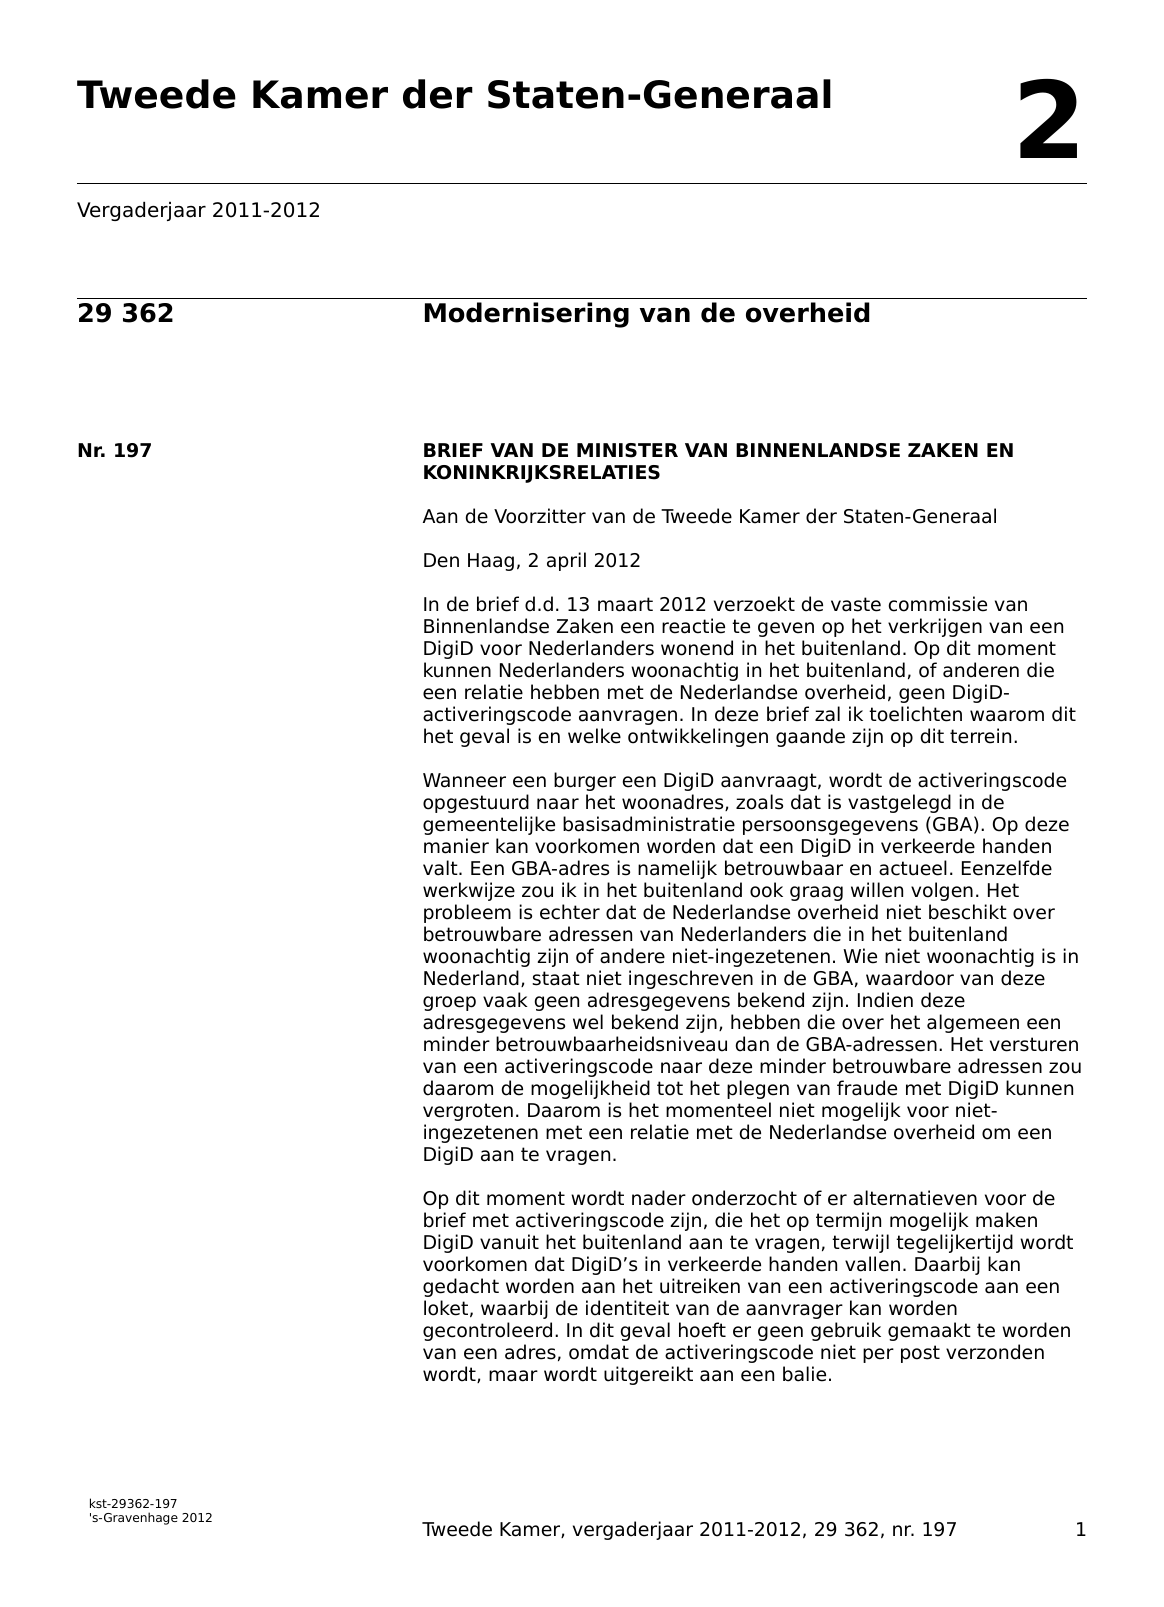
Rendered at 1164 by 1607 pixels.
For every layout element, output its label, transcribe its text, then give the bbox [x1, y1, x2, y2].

text Op dit moment wordt nader onderzocht of er alternatieven voor de brief met activeringscode zijn, die het op termijn mogelijk maken DigiD vanuit het buitenland aan te vragen, terwijl tegelijkertijd wordt voorkomen dat DigiD’s in verkeerde handen vallen. Daarbij kan gedacht worden aan het uitreiken van een activeringscode aan een loket, waarbij de identiteit van de aanvrager kan worden gecontroleerd. In dit geval hoeft er geen gebruik gemaakt te worden van een adres, omdat de activeringscode niet per post verzonden wordt, maar wordt uitgereikt aan een balie. [422, 1188, 1087, 1386]
table_cell Vergaderjaar 2011-2012 [77, 184, 1087, 298]
text In de brief d.d. 13 maart 2012 verzoekt de vaste commissie van Binnenlandse Zaken een reactie te geven op het verkrijgen van een DigiD voor Nederlanders wonend in het buitenland. Op dit moment kunnen Nederlanders woonachtig in het buitenland, of anderen die een relatie hebben met de Nederlandse overheid, geen DigiD-activeringscode aanvragen. In deze brief zal ik toelichten waarom dit het geval is en welke ontwikkelingen gaande zijn op dit terrein. [422, 594, 1087, 748]
text 's-Gravenhage 2012 [88, 1511, 323, 1525]
text Aan de Voorzitter van de Tweede Kamer der Staten-Generaal [422, 506, 1087, 528]
subtitle 29 362 Modernisering van de overheid [77, 299, 1087, 329]
text Den Haag, 2 april 2012 [422, 550, 1087, 572]
table_header 2 [886, 59, 1087, 183]
text kst-29362-197 [88, 1497, 323, 1511]
text Wanneer een burger een DigiD aanvraagt, wordt de activeringscode opgestuurd naar het woonadres, zoals dat is vastgelegd in de gemeentelijke basisadministratie persoonsgegevens (GBA). Op deze manier kan voorkomen worden dat een DigiD in verkeerde handen valt. Een GBA-adres is namelijk betrouwbaar en actueel. Eenzelfde werkwijze zou ik in het buitenland ook graag willen volgen. Het probleem is echter dat de Nederlandse overheid niet beschikt over betrouwbare adressen van Nederlanders die in het buitenland woonachtig zijn of andere niet-ingezetenen. Wie niet woonachtig is in Nederland, staat niet ingeschreven in de GBA, waardoor van deze groep vaak geen adresgegevens bekend zijn. Indien deze adresgegevens wel bekend zijn, hebben die over het algemeen een minder betrouwbaarheidsniveau dan de GBA-adressen. Het versturen van een activeringscode naar deze minder betrouwbare adressen zou daarom de mogelijkheid tot het plegen van fraude met DigiD kunnen vergroten. Daarom is het momenteel niet mogelijk voor niet-ingezetenen met een relatie met de Nederlandse overheid om een DigiD aan te vragen. [422, 770, 1087, 1166]
subtitle Nr. 197 BRIEF VAN DE MINISTER VAN BINNENLANDSE ZAKEN EN KONINKRIJKSRELATIES [77, 440, 1087, 484]
table_header Tweede Kamer der Staten-Generaal [77, 59, 886, 183]
